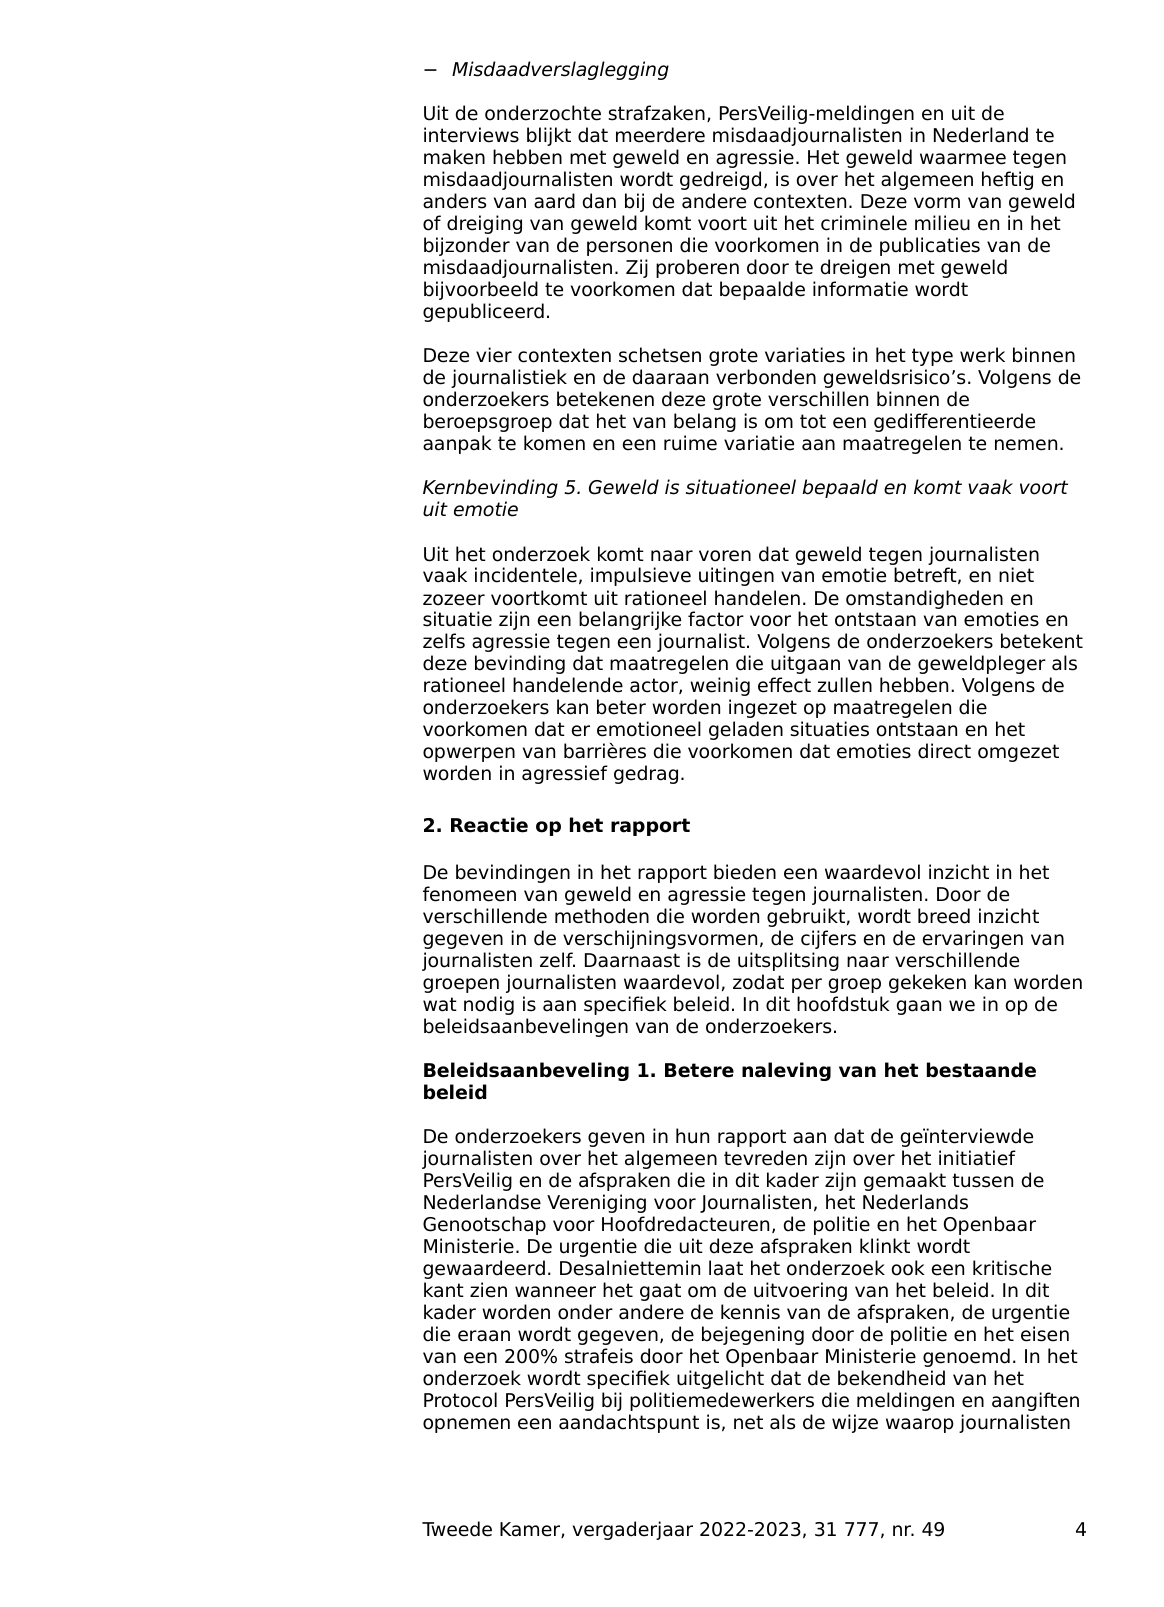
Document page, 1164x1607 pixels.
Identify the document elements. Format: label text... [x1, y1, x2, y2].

text De onderzoekers geven in hun rapport aan dat de geïnterviewde journalisten over het algemeen tevreden zijn over het initiatief PersVeilig en de afspraken die in dit kader zijn gemaakt tussen de Nederlandse Vereniging voor Journalisten, het Nederlands Genootschap voor Hoofdredacteuren, de politie en het Openbaar Ministerie. De urgentie die uit deze afspraken klinkt wordt gewaardeerd. Desalniettemin laat het onderzoek ook een kritische kant zien wanneer het gaat om de uitvoering van het beleid. In dit kader worden onder andere de kennis van de afspraken, de urgentie die eraan wordt gegeven, de bejegening door de politie en het eisen van een 200% strafeis door het Openbaar Ministerie genoemd. In het onderzoek wordt specifiek uitgelicht dat de bekendheid van het Protocol PersVeilig bij politiemedewerkers die meldingen en aangiften opnemen een aandachtspunt is, net als de wijze waarop journalisten [422, 1126, 1087, 1434]
subtitle Beleidsaanbeveling 1. Betere naleving van het bestaande beleid [422, 1060, 1087, 1104]
text − Misdaadverslaglegging [422, 59, 1087, 81]
subtitle 2. Reactie op het rapport [422, 815, 1087, 837]
text De bevindingen in het rapport bieden een waardevol inzicht in het fenomeen van geweld en agressie tegen journalisten. Door de verschillende methoden die worden gebruikt, wordt breed inzicht gegeven in de verschijningsvormen, de cijfers en de ervaringen van journalisten zelf. Daarnaast is de uitsplitsing naar verschillende groepen journalisten waardevol, zodat per groep gekeken kan worden wat nodig is aan specifiek beleid. In dit hoofdstuk gaan we in op de beleidsaanbevelingen van de onderzoekers. [422, 862, 1087, 1038]
text Uit de onderzochte strafzaken, PersVeilig-meldingen en uit de interviews blijkt dat meerdere misdaadjournalisten in Nederland te maken hebben met geweld en agressie. Het geweld waarmee tegen misdaadjournalisten wordt gedreigd, is over het algemeen heftig en anders van aard dan bij de andere contexten. Deze vorm van geweld of dreiging van geweld komt voort uit het criminele milieu en in het bijzonder van de personen die voorkomen in de publicaties van de misdaadjournalisten. Zij proberen door te dreigen met geweld bijvoorbeeld te voorkomen dat bepaalde informatie wordt gepubliceerd. [422, 103, 1087, 323]
text Deze vier contexten schetsen grote variaties in het type werk binnen de journalistiek en de daaraan verbonden geweldsrisico’s. Volgens de onderzoekers betekenen deze grote verschillen binnen de beroepsgroep dat het van belang is om tot een gedifferentieerde aanpak te komen en een ruime variatie aan maatregelen te nemen. [422, 345, 1087, 455]
subtitle Kernbevinding 5. Geweld is situationeel bepaald en komt vaak voort uit emotie [422, 477, 1087, 521]
text Uit het onderzoek komt naar voren dat geweld tegen journalisten vaak incidentele, impulsieve uitingen van emotie betreft, en niet zozeer voortkomt uit rationeel handelen. De omstandigheden en situatie zijn een belangrijke factor voor het ontstaan van emoties en zelfs agressie tegen een journalist. Volgens de onderzoekers betekent deze bevinding dat maatregelen die uitgaan van de geweldpleger als rationeel handelende actor, weinig effect zullen hebben. Volgens de onderzoekers kan beter worden ingezet op maatregelen die voorkomen dat er emotioneel geladen situaties ontstaan en het opwerpen van barrières die voorkomen dat emoties direct omgezet worden in agressief gedrag. [422, 543, 1087, 785]
